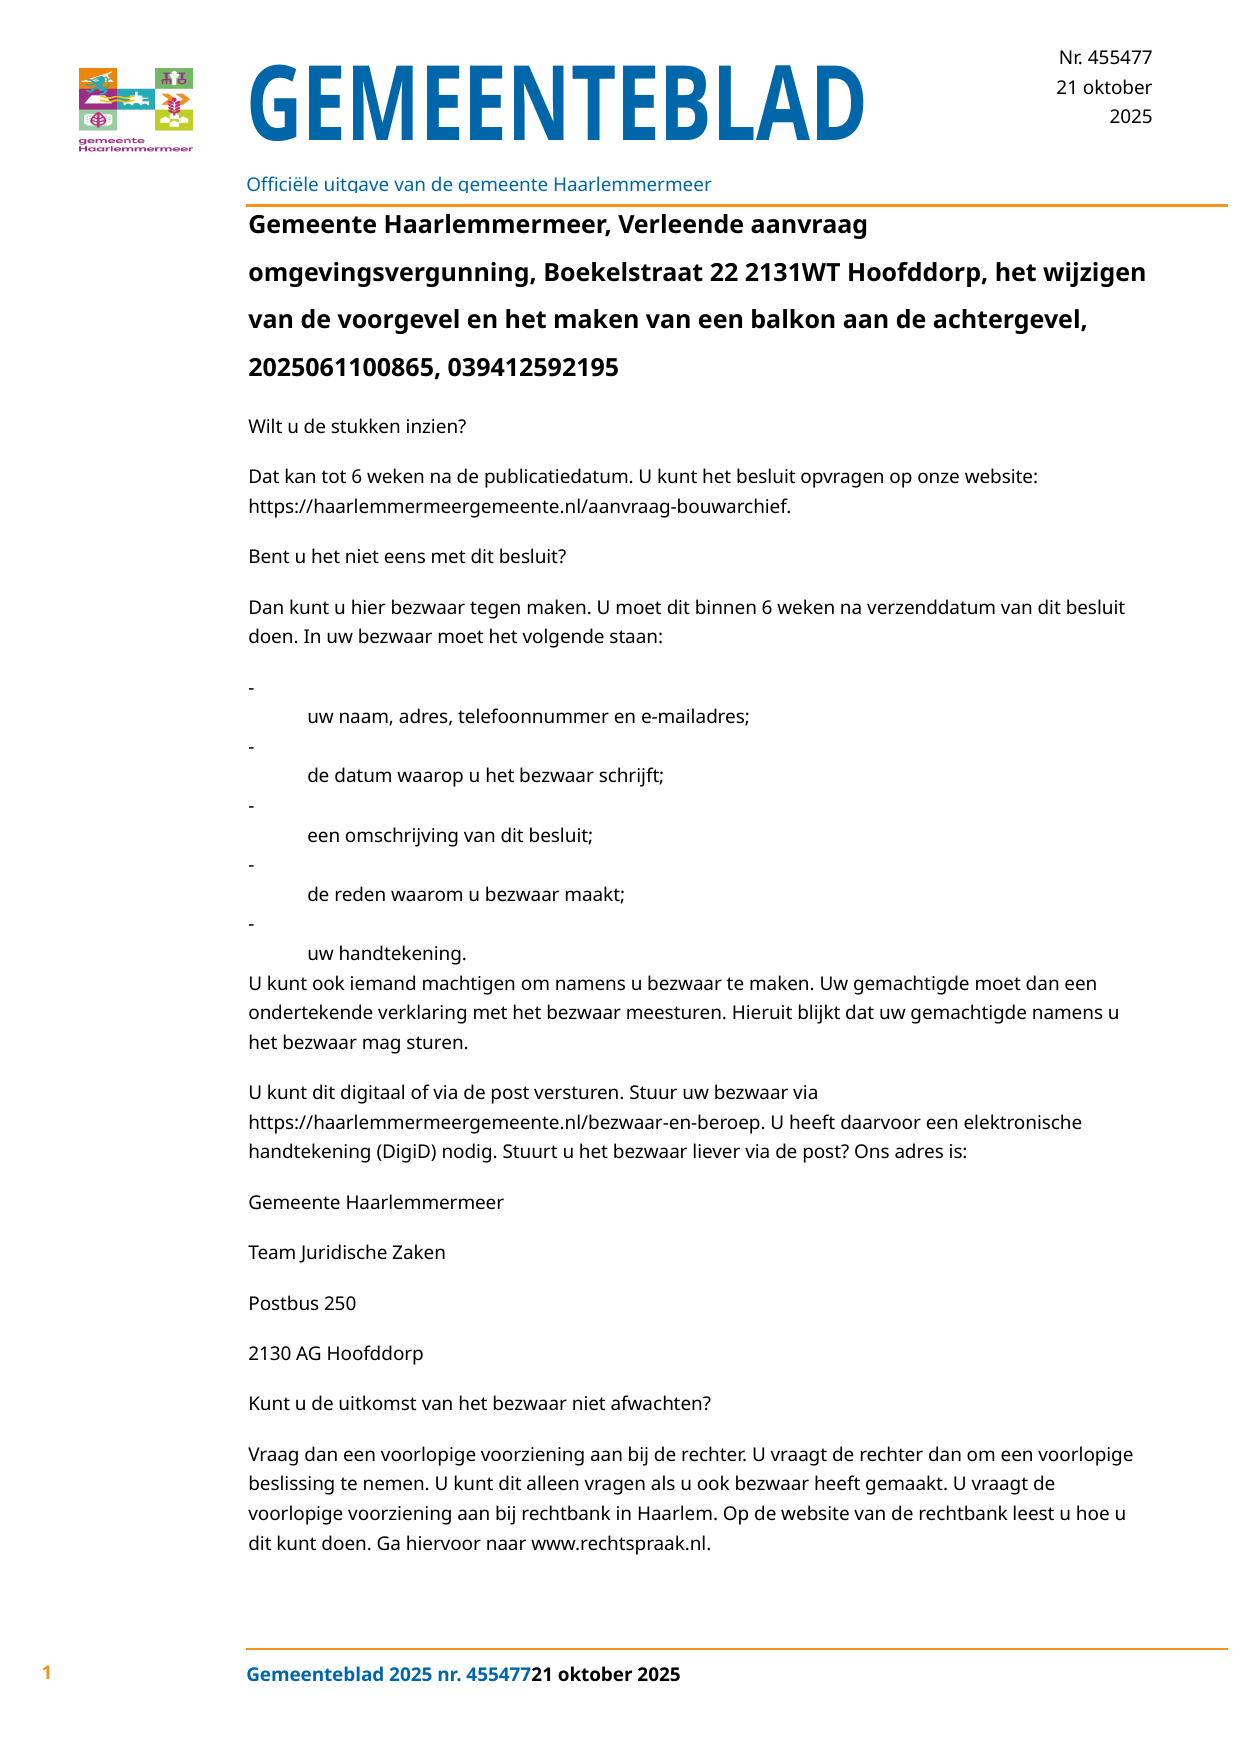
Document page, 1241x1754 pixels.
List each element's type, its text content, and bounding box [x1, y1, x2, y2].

text Dan kunt u hier bezwaar tegen maken. U moet dit binnen 6 weken na verzenddatum van dit besluit doen. In uw bezwaar moet het volgende staan: [248, 594, 1152, 649]
text Bent u het niet eens met dit besluit? [248, 543, 1152, 569]
text Team Juridische Zaken [248, 1239, 1152, 1265]
text Kunt u de uitkomst van het bezwaar niet afwachten? [248, 1391, 1152, 1416]
list de reden waarom u bezwaar maakt; [248, 881, 1152, 907]
text Gemeente Haarlemmermeer, Verleende aanvraag omgevingsvergunning, Boekelstraat 22 2131WT Hoofddorp, het wijzigen van de voorgevel en het maken van een balkon aan de achtergevel, 2025061100865, 039412592195 [248, 207, 1152, 384]
list uw handtekening. [248, 940, 1152, 966]
text U kunt dit digitaal of via de post versturen. Stuur uw bezwaar via https://haarlemmermeergemeente.nl/bezwaar-en-beroep. U heeft daarvoor een elektronische handtekening (DigiD) nodig. Stuurt u het bezwaar liever via de post? Ons adres is: [248, 1079, 1152, 1164]
picture [41, 47, 231, 172]
list uw naam, adres, telefoonnummer en e-mailadres; [248, 703, 1152, 729]
list een omschrijving van dit besluit; [248, 822, 1152, 848]
text 2130 AG Hoofddorp [248, 1340, 1152, 1366]
text Vraag dan een voorlopige voorziening aan bij de rechter. U vraagt de rechter dan om een voorlopige beslissing te nemen. U kunt dit alleen vragen als u ook bezwaar heeft gemaakt. U vraagt de voorlopige voorziening aan bij rechtbank in Haarlem. Op de website van de rechtbank leest u hoe u dit kunt doen. Ga hiervoor naar www.rechtspraak.nl. [248, 1441, 1152, 1556]
text Postbus 250 [248, 1290, 1152, 1316]
text Wilt u de stukken inzien? [248, 413, 1152, 439]
text U kunt ook iemand machtigen om namens u bezwaar te maken. Uw gemachtigde moet dan een ondertekende verklaring met het bezwaar meesturen. Hieruit blijkt dat uw gemachtigde namens u het bezwaar mag sturen. [248, 970, 1152, 1055]
text Gemeente Haarlemmermeer [248, 1189, 1152, 1215]
list de datum waarop u het bezwaar schrijft; [248, 763, 1152, 788]
text Dat kan tot 6 weken na de publicatiedatum. U kunt het besluit opvragen op onze website: https://haarlemmermeergemeente.nl/aanvraag-bouwarchief. [248, 463, 1152, 519]
